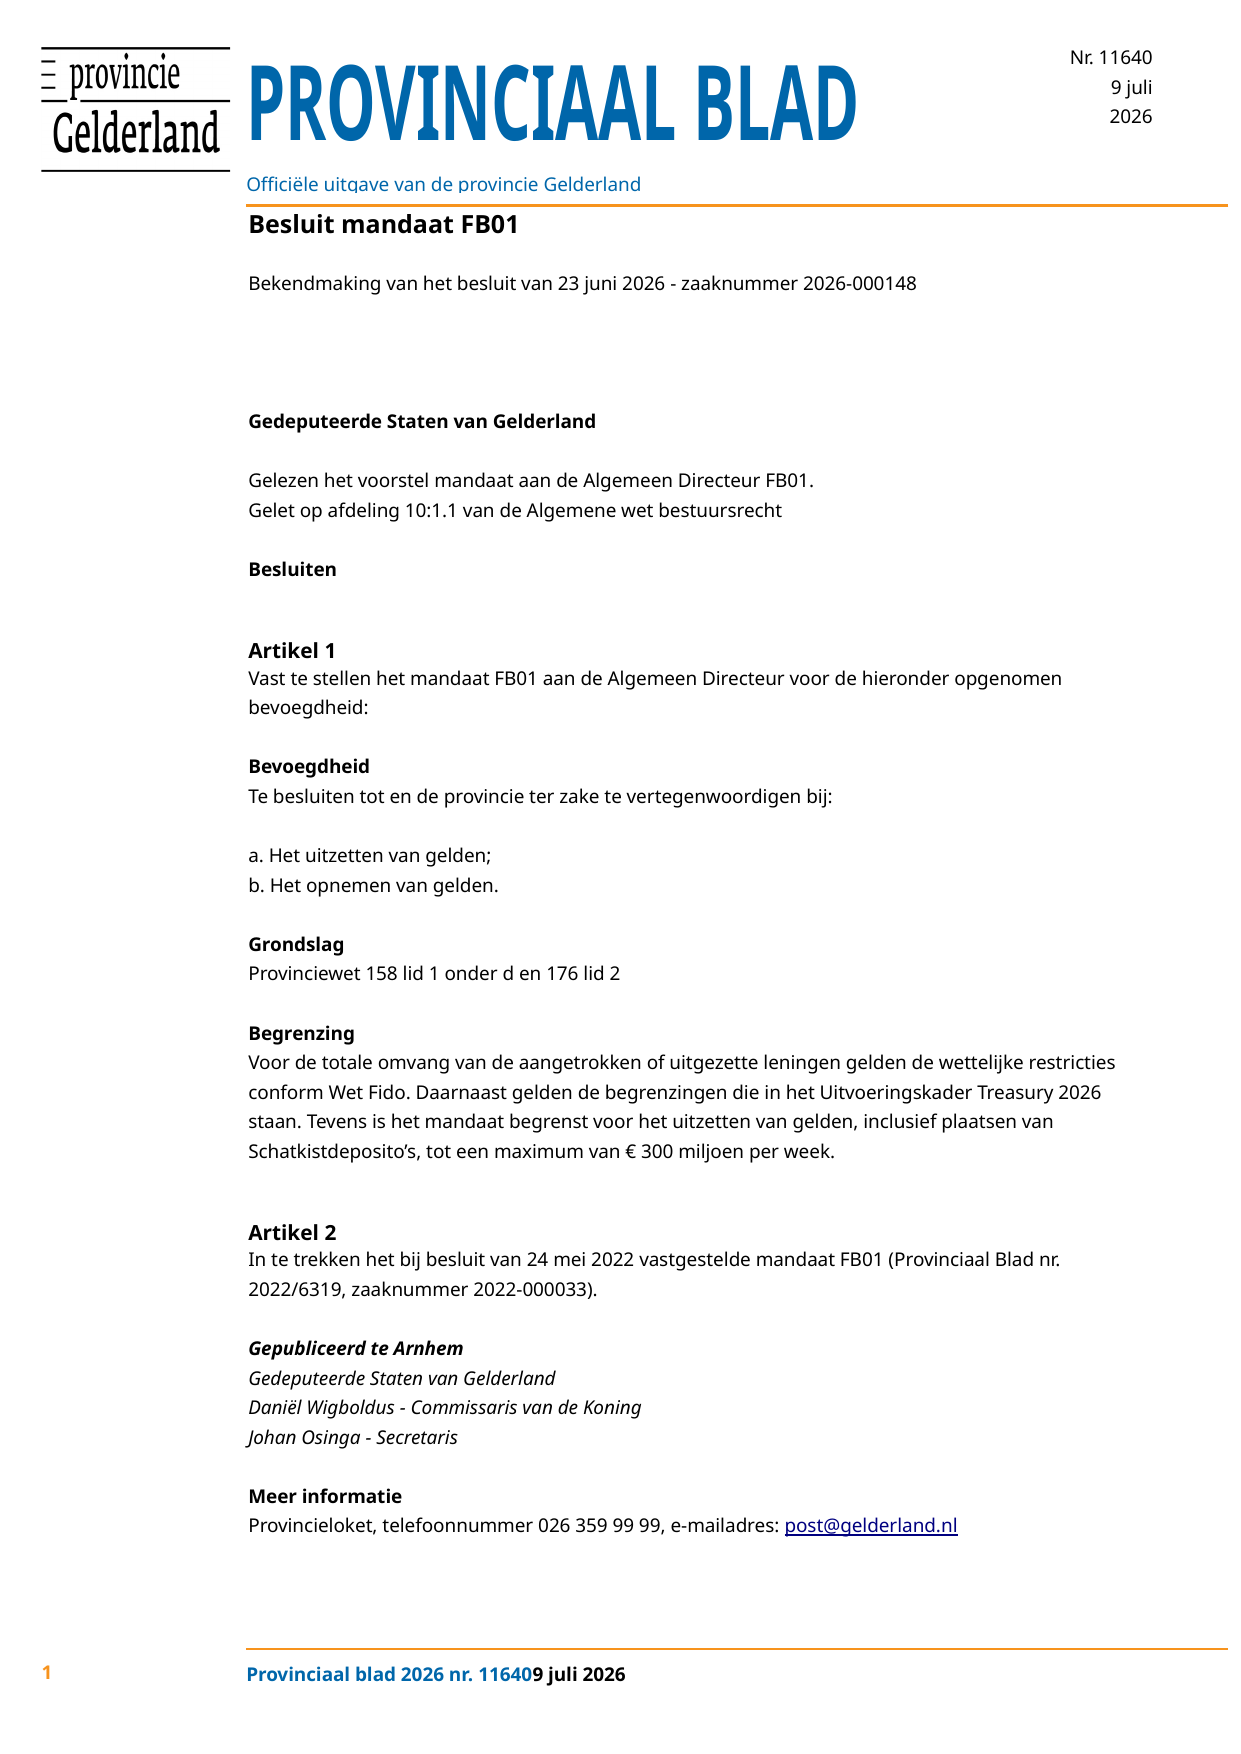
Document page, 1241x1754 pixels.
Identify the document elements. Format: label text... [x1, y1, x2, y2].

text Voor de totale omvang van de aangetrokken of uitgezette leningen gelden de wettelijke restricties conform Wet Fido. Daarnaast gelden de begrenzingen die in het Uitvoeringskader Treasury 2026 staan. Tevens is het mandaat begrenst voor het uitzetten van gelden, inclusief plaatsen van Schatkistdeposito’s, tot een maximum van € 300 miljoen per week. [248, 1049, 1152, 1164]
text Meer informatie [248, 1483, 1152, 1509]
text Daniël Wigboldus - Commissaris van de Koning [248, 1394, 1152, 1420]
text Artikel 1 [248, 636, 1152, 665]
text Gedeputeerde Staten van Gelderland [248, 408, 1152, 434]
text Gepubliceerd te Arnhem [248, 1335, 1152, 1361]
text Gedeputeerde Staten van Gelderland [248, 1365, 1152, 1391]
text Artikel 2 [248, 1218, 1152, 1246]
text Begrenzing [248, 1020, 1152, 1045]
text Vast te stellen het mandaat FB01 aan de Algemeen Directeur voor de hieronder opgenomen bevoegdheid: [248, 665, 1152, 720]
text Bekendmaking van het besluit van 23 juni 2026 - zaaknummer 2026-000148 [248, 270, 1152, 296]
text a. Het uitzetten van gelden; [248, 842, 1152, 868]
text Provincieloket, telefoonnummer 026 359 99 99, e-mailadres: post@gelderland.nl [248, 1513, 1152, 1538]
picture [41, 47, 231, 172]
text Gelet op afdeling 10:1.1 van de Algemene wet bestuursrecht [248, 497, 1152, 523]
text Provinciewet 158 lid 1 onder d en 176 lid 2 [248, 961, 1152, 986]
text Johan Osinga - Secretaris [248, 1424, 1152, 1450]
text Gelezen het voorstel mandaat aan de Algemeen Directeur FB01. [248, 467, 1152, 493]
text b. Het opnemen van gelden. [248, 872, 1152, 897]
text Te besluiten tot en de provincie ter zake te vertegenwoordigen bij: [248, 783, 1152, 809]
text Besluiten [248, 556, 1152, 582]
text Besluit mandaat FB01 [248, 207, 1152, 241]
text Bevoegdheid [248, 753, 1152, 779]
text Grondslag [248, 931, 1152, 957]
text In te trekken het bij besluit van 24 mei 2022 vastgestelde mandaat FB01 (Provinciaal Blad nr. 2022/6319, zaaknummer 2022-000033). [248, 1246, 1152, 1302]
